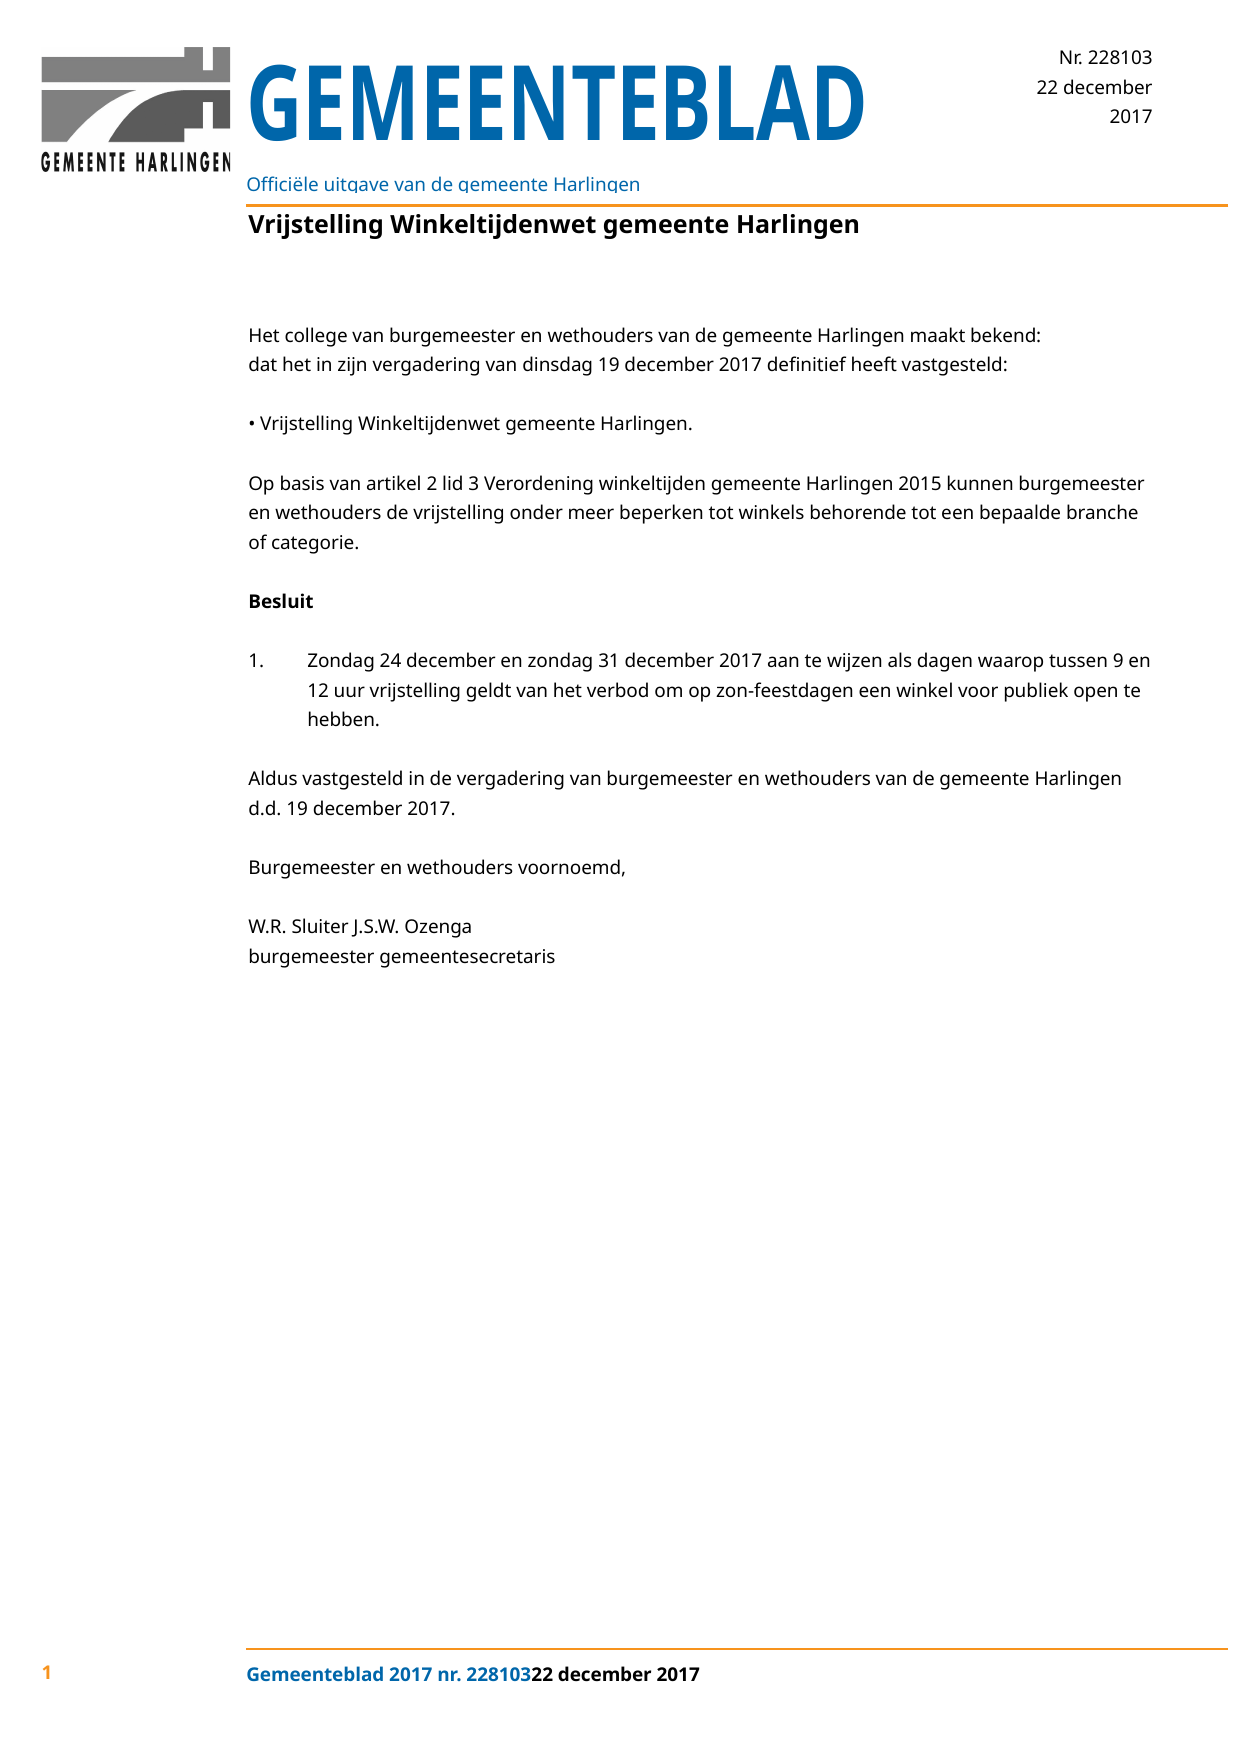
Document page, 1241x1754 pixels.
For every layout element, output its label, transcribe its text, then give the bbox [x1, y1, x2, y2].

text • Vrijstelling Winkeltijdenwet gemeente Harlingen. [248, 411, 1152, 436]
text dat het in zijn vergadering van dinsdag 19 december 2017 definitief heeft vastgesteld: [248, 351, 1152, 377]
text burgemeester gemeentesecretaris [248, 943, 1152, 969]
text Besluit [248, 588, 1152, 614]
text W.R. Sluiter J.S.W. Ozenga [248, 913, 1152, 939]
text Vrijstelling Winkeltijdenwet gemeente Harlingen [248, 207, 1152, 241]
text Op basis van artikel 2 lid 3 Verordening winkeltijden gemeente Harlingen 2015 kunnen burgemeester en wethouders de vrijstelling onder meer beperken tot winkels behorende tot een bepaalde branche of categorie. [248, 470, 1152, 554]
text Aldus vastgesteld in de vergadering van burgemeester en wethouders van de gemeente Harlingen d.d. 19 december 2017. [248, 766, 1152, 821]
list Zondag 24 december en zondag 31 december 2017 aan te wijzen als dagen waarop tussen 9 en 12 uur vrijstelling geldt van het verbod om op zon-feestdagen een winkel voor publiek open te hebben. [248, 647, 1152, 732]
text Het college van burgemeester en wethouders van de gemeente Harlingen maakt bekend: [248, 322, 1152, 347]
text Burgemeester en wethouders voornoemd, [248, 854, 1152, 880]
picture [41, 47, 231, 172]
